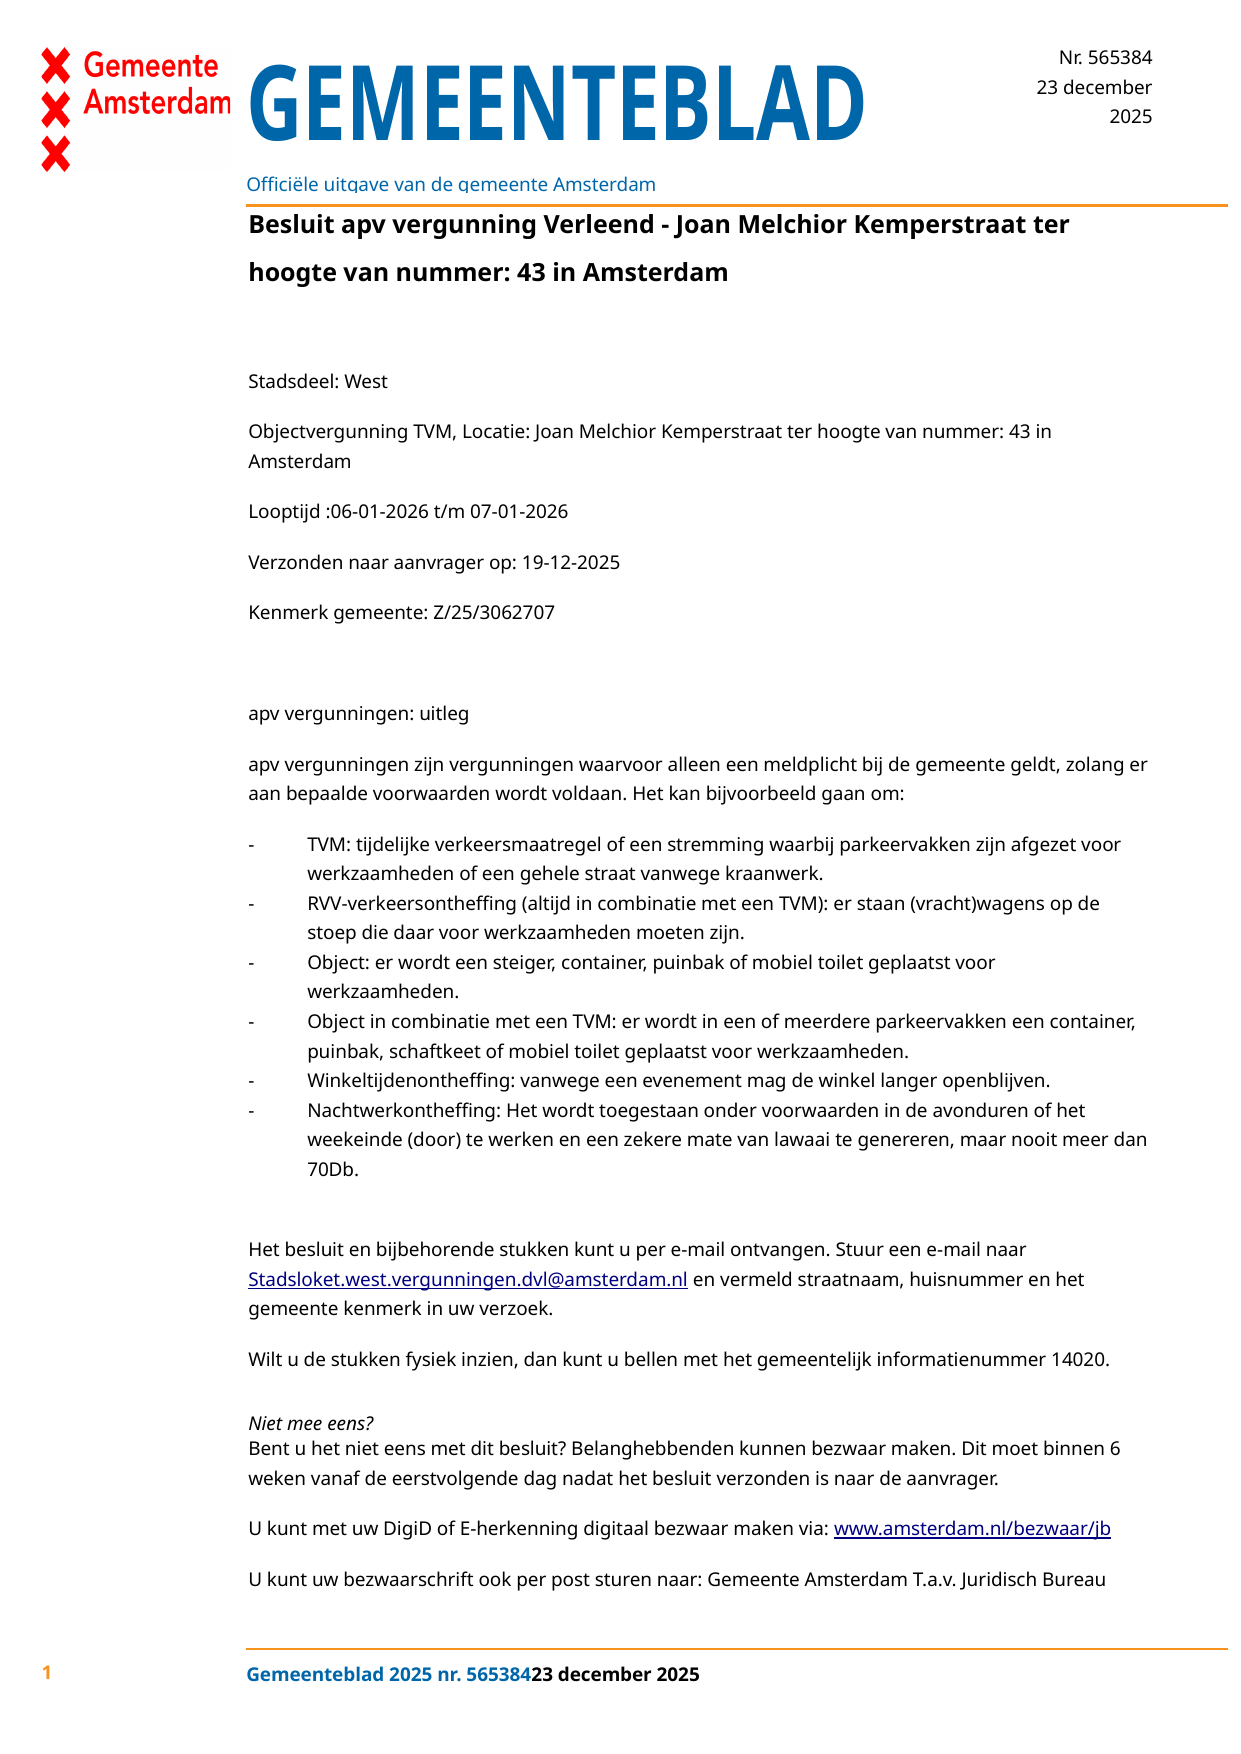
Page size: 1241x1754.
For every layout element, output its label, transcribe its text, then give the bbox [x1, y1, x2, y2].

text Bent u het niet eens met dit besluit? Belanghebbenden kunnen bezwaar maken. Dit moet binnen 6 weken vanaf de eerstvolgende dag nadat het besluit verzonden is naar de aanvrager. [248, 1436, 1152, 1491]
list Nachtwerkontheffing: Het wordt toegestaan onder voorwaarden in de avonduren of het weekeinde (door) te werken en een zekere mate van lawaai te genereren, maar nooit meer dan 70Db. [248, 1097, 1152, 1182]
list Winkeltijdenontheffing: vanwege een evenement mag de winkel langer openblijven. [248, 1067, 1152, 1093]
text Niet mee eens? [248, 1410, 1152, 1436]
list Object in combinatie met een TVM: er wordt in een of meerdere parkeervakken een container, puinbak, schaftkeet of mobiel toilet geplaatst voor werkzaamheden. [248, 1008, 1152, 1064]
text Het besluit en bijbehorende stukken kunt u per e-mail ontvangen. Stuur een e-mail naar Stadsloket.west.vergunningen.dvl@amsterdam.nl en vermeld straatnaam, huisnummer en het gemeente kenmerk in uw verzoek. [248, 1236, 1152, 1321]
text Objectvergunning TVM, Locatie: Joan Melchior Kemperstraat ter hoogte van nummer: 43 in Amsterdam [248, 419, 1152, 474]
text apv vergunningen: uitleg [248, 700, 1152, 726]
text U kunt uw bezwaarschrift ook per post sturen naar: Gemeente Amsterdam T.a.v. Juridisch Bureau [248, 1566, 1152, 1592]
text Wilt u de stukken fysiek inzien, dan kunt u bellen met het gemeentelijk informatienummer 14020. [248, 1346, 1152, 1372]
text U kunt met uw DigiD of E-herkenning digitaal bezwaar maken via: www.amsterdam.nl/bezwaar/jb [248, 1516, 1152, 1541]
picture [41, 47, 231, 172]
list RVV-verkeersontheffing (altijd in combinatie met een TVM): er staan (vracht)wagens op de stoep die daar voor werkzaamheden moeten zijn. [248, 890, 1152, 945]
list TVM: tijdelijke verkeersmaatregel of een stremming waarbij parkeervakken zijn afgezet voor werkzaamheden of een gehele straat vanwege kraanwerk. [248, 831, 1152, 886]
text apv vergunningen zijn vergunningen waarvoor alleen een meldplicht bij de gemeente geldt, zolang er aan bepaalde voorwaarden wordt voldaan. Het kan bijvoorbeeld gaan om: [248, 751, 1152, 806]
text Kenmerk gemeente: Z/25/3062707 [248, 599, 1152, 625]
list Object: er wordt een steiger, container, puinbak of mobiel toilet geplaatst voor werkzaamheden. [248, 949, 1152, 1004]
text Verzonden naar aanvrager op: 19-12-2025 [248, 549, 1152, 575]
text Besluit apv vergunning Verleend - Joan Melchior Kemperstraat ter hoogte van nummer: 43 in Amsterdam [248, 207, 1152, 288]
text Looptijd :06-01-2026 t/m 07-01-2026 [248, 499, 1152, 524]
text Stadsdeel: West [248, 368, 1152, 394]
